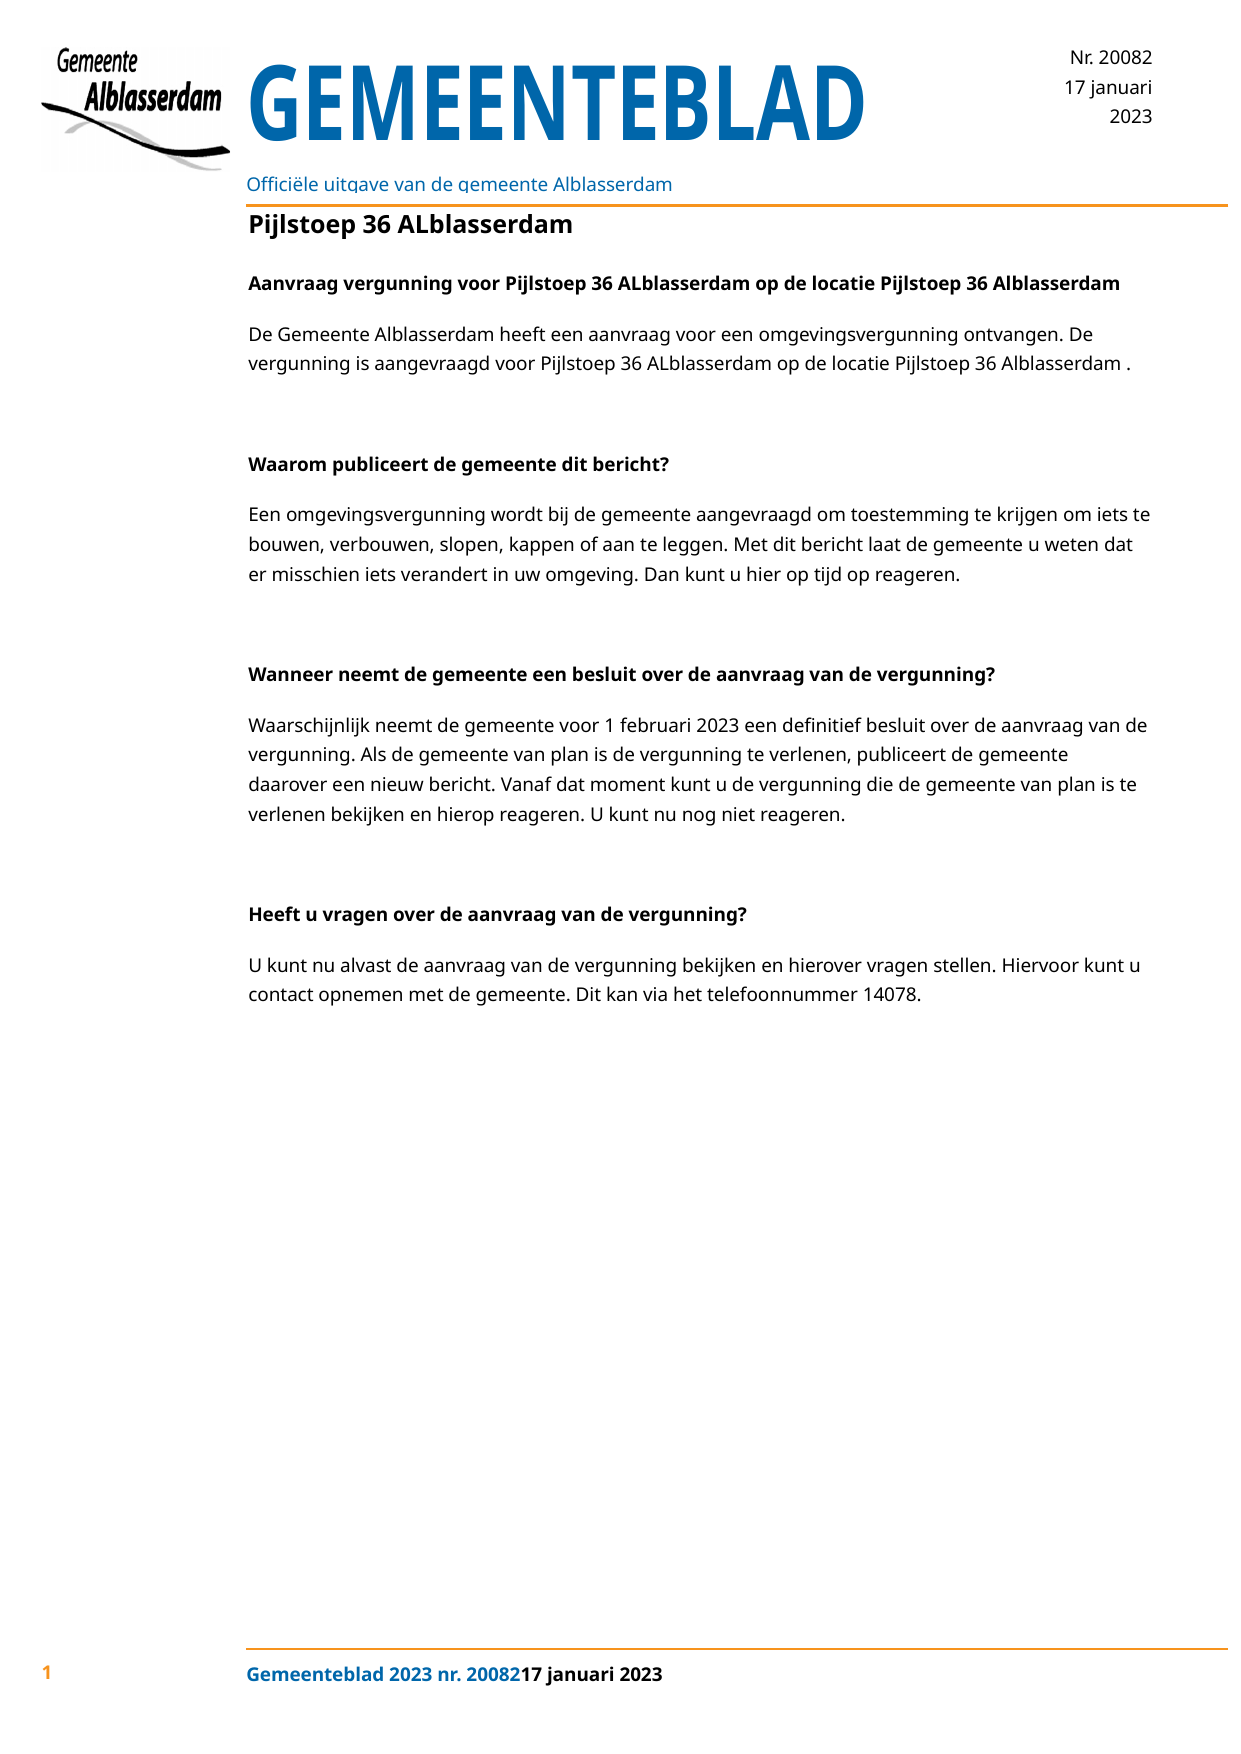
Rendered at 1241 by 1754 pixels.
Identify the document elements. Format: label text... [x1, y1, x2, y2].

text Waarom publiceert de gemeente dit bericht? [248, 451, 1152, 477]
text Een omgevingsvergunning wordt bij de gemeente aangevraagd om toestemming te krijgen om iets te bouwen, verbouwen, slopen, kappen of aan te leggen. Met dit bericht laat de gemeente u weten dat er misschien iets verandert in uw omgeving. Dan kunt u hier op tijd op reageren. [248, 502, 1152, 586]
text De Gemeente Alblasserdam heeft een aanvraag voor een omgevingsvergunning ontvangen. De vergunning is aangevraagd voor Pijlstoep 36 ALblasserdam op de locatie Pijlstoep 36 Alblasserdam . [248, 321, 1152, 376]
text Waarschijnlijk neemt de gemeente voor 1 februari 2023 een definitief besluit over de aanvraag van de vergunning. Als de gemeente van plan is de vergunning te verlenen, publiceert de gemeente daarover een nieuw bericht. Vanaf dat moment kunt u de vergunning die de gemeente van plan is te verlenen bekijken en hierop reageren. U kunt nu nog niet reageren. [248, 712, 1152, 826]
picture [41, 47, 231, 172]
text Pijlstoep 36 ALblasserdam [248, 207, 1152, 241]
text Wanneer neemt de gemeente een besluit over de aanvraag van de vergunning? [248, 662, 1152, 687]
text U kunt nu alvast de aanvraag van de vergunning bekijken en hierover vragen stellen. Hiervoor kunt u contact opnemen met de gemeente. Dit kan via het telefoonnummer 14078. [248, 952, 1152, 1007]
text Heeft u vragen over de aanvraag van de vergunning? [248, 902, 1152, 927]
text Aanvraag vergunning voor Pijlstoep 36 ALblasserdam op de locatie Pijlstoep 36 Alblasserdam [248, 270, 1152, 296]
